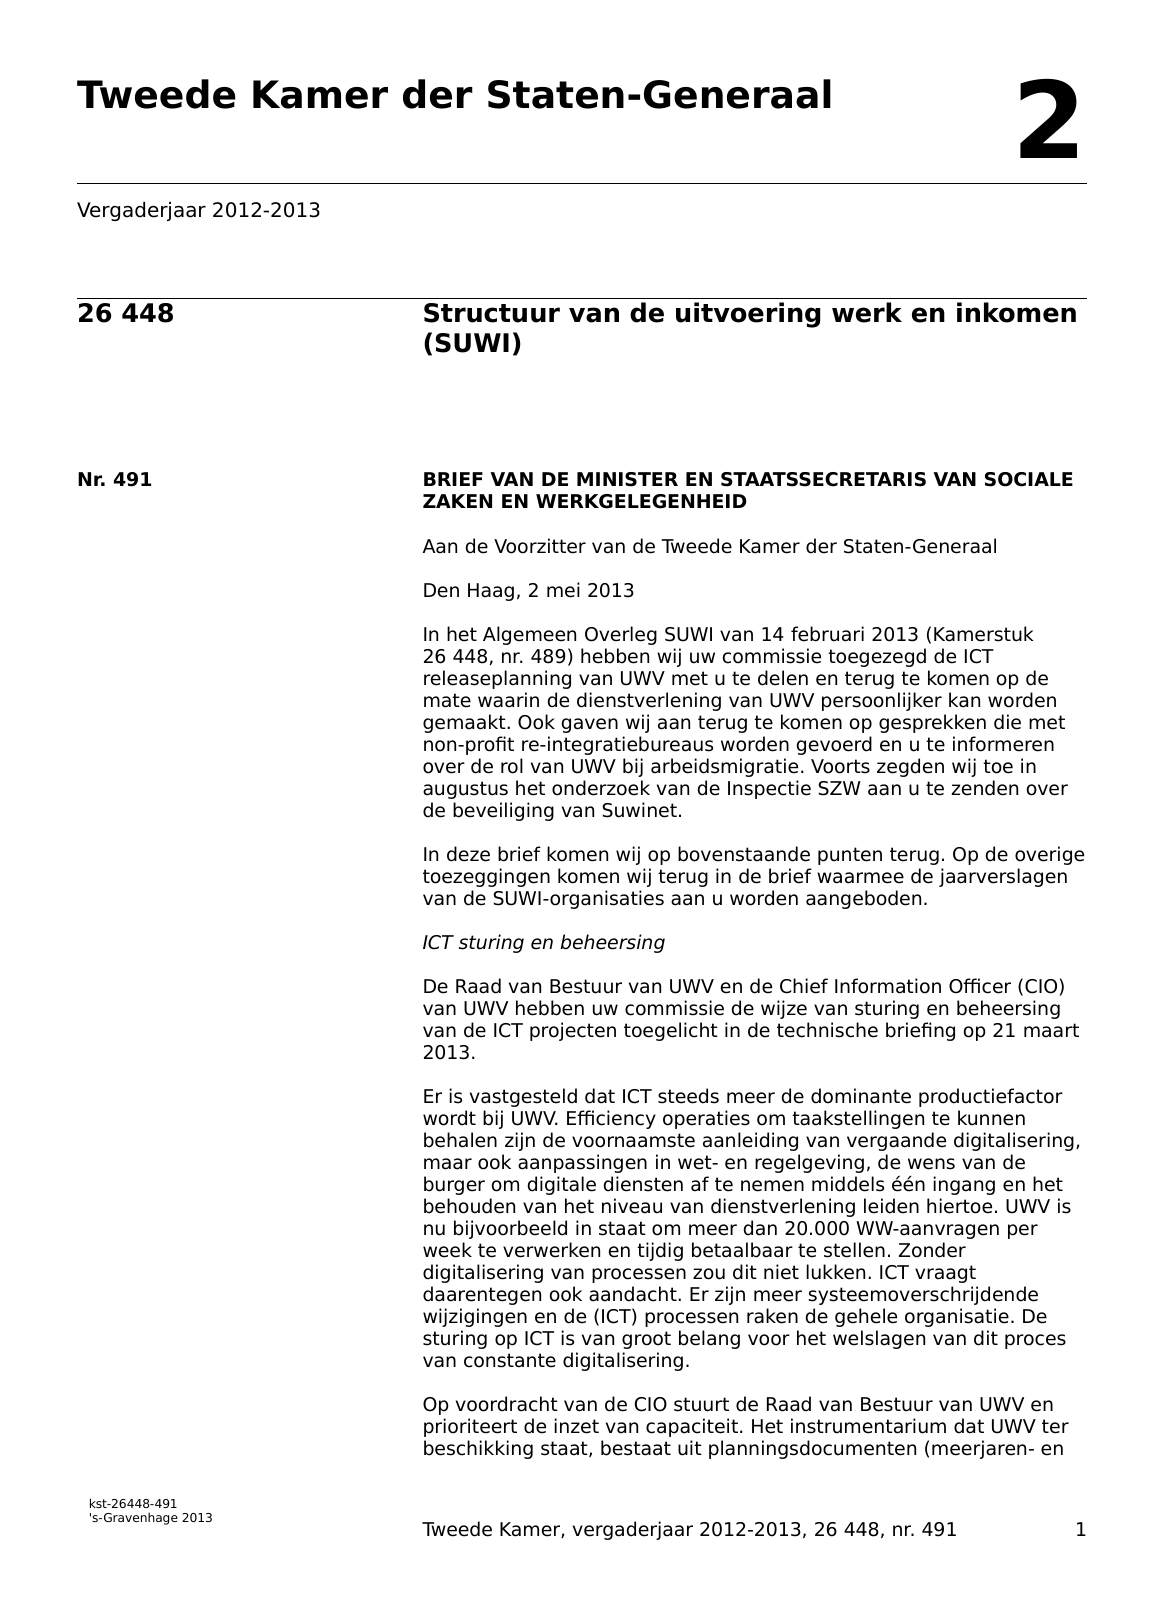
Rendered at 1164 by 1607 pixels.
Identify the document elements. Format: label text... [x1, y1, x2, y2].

text Aan de Voorzitter van de Tweede Kamer der Staten-Generaal [422, 536, 1087, 557]
subtitle 26 448 Structuur van de uitvoering werk en inkomen (SUWI) [77, 299, 1087, 358]
text In het Algemeen Overleg SUWI van 14 februari 2013 (Kamerstuk 26 448, nr. 489) hebben wij uw commissie toegezegd de ICT releaseplanning van UWV met u te delen en terug te komen op de mate waarin de dienstverlening van UWV persoonlijker kan worden gemaakt. Ook gaven wij aan terug te komen op gesprekken die met non-profit re-integratiebureaus worden gevoerd en u te informeren over de rol van UWV bij arbeidsmigratie. Voorts zegden wij toe in augustus het onderzoek van de Inspectie SZW aan u te zenden over de beveiliging van Suwinet. [422, 624, 1087, 822]
subtitle Nr. 491 BRIEF VAN DE MINISTER EN STAATSSECRETARIS VAN SOCIALE ZAKEN EN WERKGELEGENHEID [77, 469, 1087, 513]
table_cell Vergaderjaar 2012-2013 [77, 184, 1087, 298]
table_header 2 [886, 59, 1087, 183]
text De Raad van Bestuur van UWV en de Chief Information Officer (CIO) van UWV hebben uw commissie de wijze van sturing en beheersing van de ICT projecten toegelicht in de technische briefing op 21 maart 2013. [422, 976, 1087, 1064]
text In deze brief komen wij op bovenstaande punten terug. Op de overige toezeggingen komen wij terug in de brief waarmee de jaarverslagen van de SUWI-organisaties aan u worden aangeboden. [422, 844, 1087, 910]
subtitle ICT sturing en beheersing [422, 932, 1087, 954]
text Op voordracht van de CIO stuurt de Raad van Bestuur van UWV en prioriteert de inzet van capaciteit. Het instrumentarium dat UWV ter beschikking staat, bestaat uit planningsdocumenten (meerjaren- en [422, 1394, 1087, 1460]
text kst-26448-491 [88, 1497, 323, 1511]
text Den Haag, 2 mei 2013 [422, 580, 1087, 602]
table_header Tweede Kamer der Staten-Generaal [77, 59, 886, 183]
text Er is vastgesteld dat ICT steeds meer de dominante productiefactor wordt bij UWV. Efficiency operaties om taakstellingen te kunnen behalen zijn de voornaamste aanleiding van vergaande digitalisering, maar ook aanpassingen in wet- en regelgeving, de wens van de burger om digitale diensten af te nemen middels één ingang en het behouden van het niveau van dienstverlening leiden hiertoe. UWV is nu bijvoorbeeld in staat om meer dan 20.000 WW-aanvragen per week te verwerken en tijdig betaalbaar te stellen. Zonder digitalisering van processen zou dit niet lukken. ICT vraagt daarentegen ook aandacht. Er zijn meer systeemoverschrijdende wijzigingen en de (ICT) processen raken de gehele organisatie. De sturing op ICT is van groot belang voor het welslagen van dit proces van constante digitalisering. [422, 1086, 1087, 1372]
text 's-Gravenhage 2013 [88, 1511, 323, 1525]
